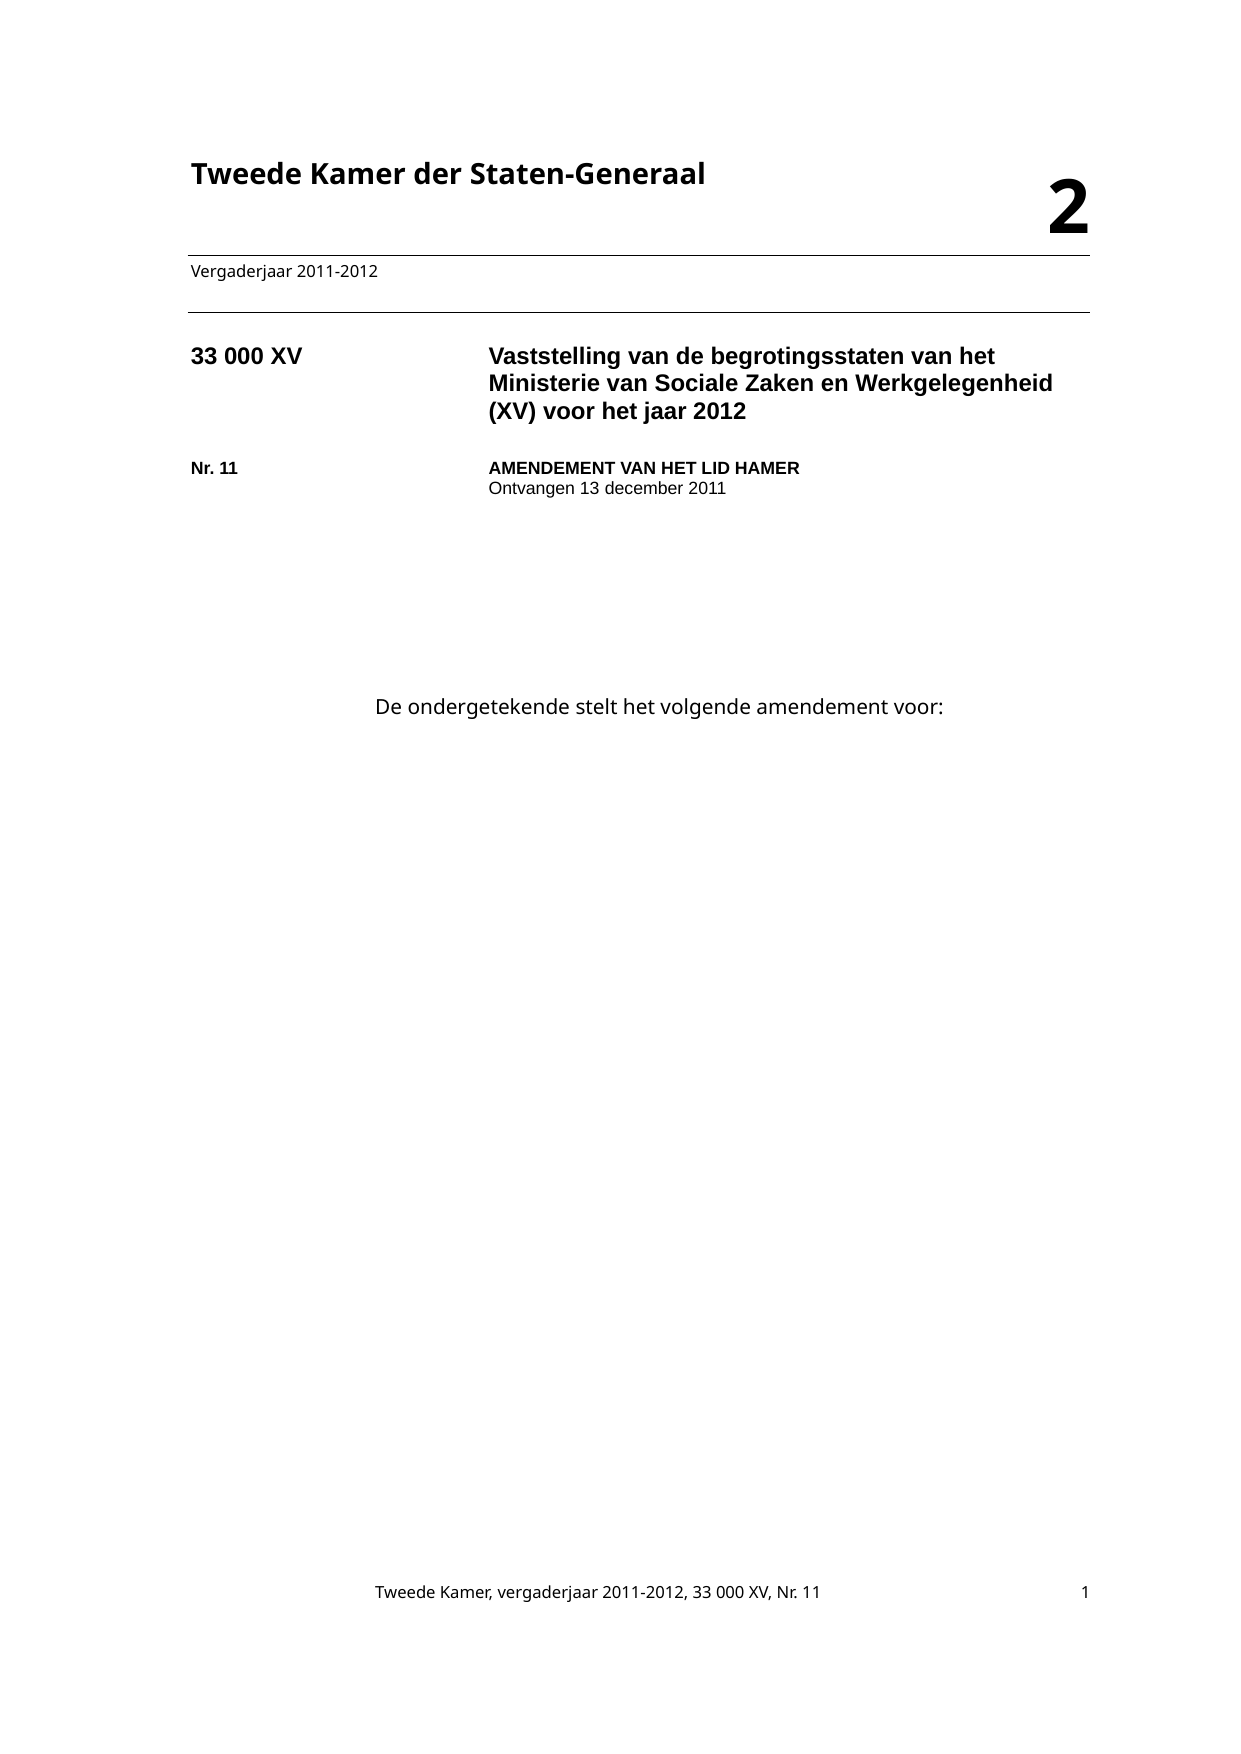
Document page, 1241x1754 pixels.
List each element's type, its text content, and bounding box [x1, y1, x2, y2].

table_header Tweede Kamer der Staten-Generaal [188, 150, 909, 255]
table_cell [485, 313, 1090, 339]
table_cell AMENDEMENT VAN HET LID HAMER Ontvangen 13 december 2011 [485, 455, 1090, 573]
table_cell Vergaderjaar 2011-2012 [188, 256, 485, 312]
table_header 2 [910, 150, 1090, 255]
table_cell Vaststelling van de begrotingsstaten van het Ministerie van Sociale Zaken en Werkgelegenheid (XV) voor het jaar 2012 [485, 339, 1090, 454]
table_cell 33 000 XV [188, 339, 485, 454]
table_cell Nr. 11 [188, 455, 485, 573]
table_cell [485, 256, 1090, 312]
text De ondergetekende stelt het volgende amendement voor: [375, 692, 1090, 721]
table_cell [188, 313, 485, 339]
